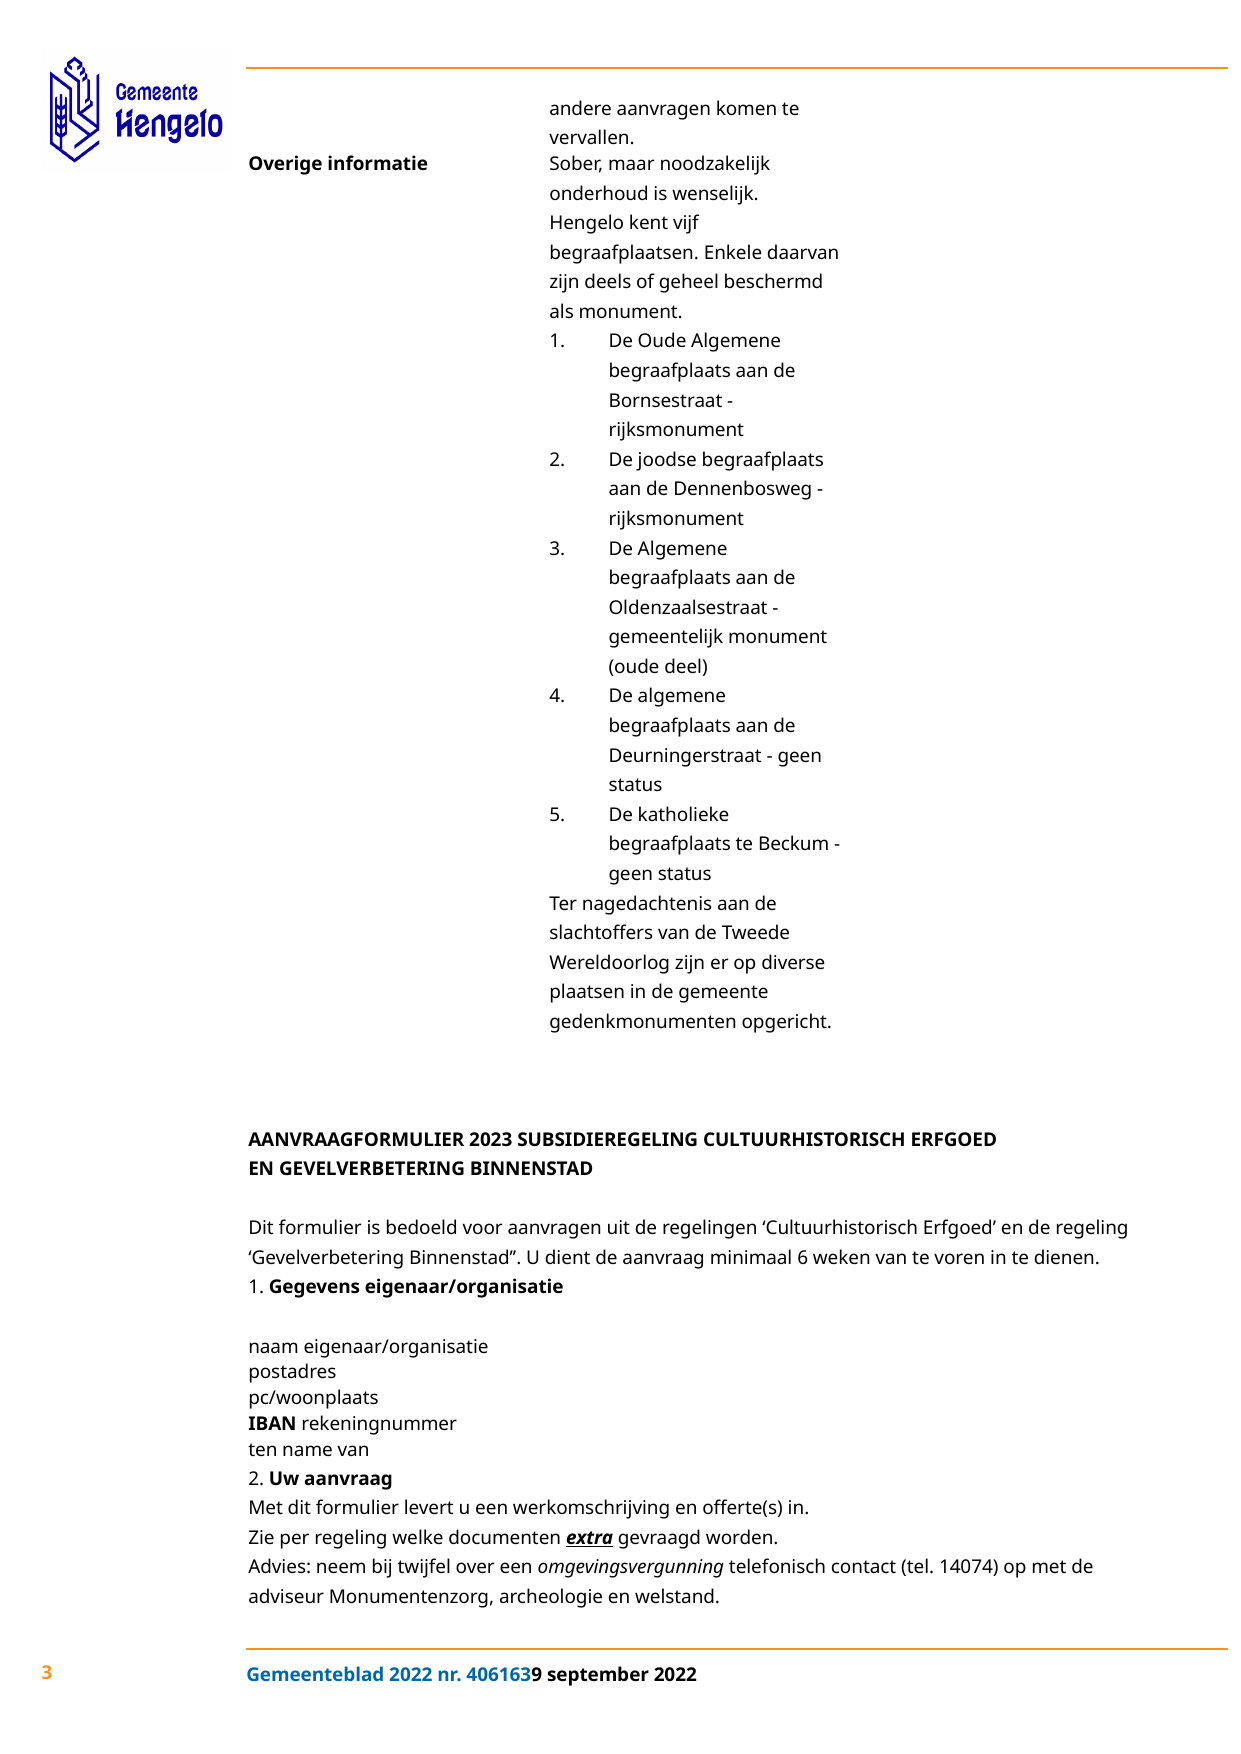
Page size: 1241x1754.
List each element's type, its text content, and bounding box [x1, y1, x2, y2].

table_cell Overige informatie [248, 150, 549, 1034]
table_cell pc/woonplaats [248, 1384, 700, 1410]
text 1. Gegevens eigenaar/organisatie [248, 1274, 1152, 1299]
text EN GEVELVERBETERING BINNENSTAD [248, 1155, 1152, 1181]
table_cell [850, 95, 1152, 150]
table_cell [700, 1384, 1152, 1410]
text Met dit formulier levert u een werkomschrijving en offerte(s) in. [248, 1494, 1152, 1520]
table_cell [700, 1359, 1152, 1384]
table_cell andere aanvragen komen te vervallen. [549, 95, 850, 150]
table_cell [700, 1410, 1152, 1436]
table_cell [700, 1436, 1152, 1462]
table_cell [248, 95, 549, 150]
table_cell postadres [248, 1359, 700, 1384]
table_header naam eigenaar/organisatie [248, 1333, 700, 1359]
text 2. Uw aanvraag [248, 1465, 1152, 1491]
table_cell [850, 150, 1152, 1034]
text Advies: neem bij twijfel over een omgevingsvergunning telefonisch contact (tel. 14074) op met de adviseur Monumentenzorg, archeologie en welstand. [248, 1553, 1152, 1609]
table_header [700, 1333, 1152, 1359]
table_cell IBAN rekeningnummer [248, 1410, 700, 1436]
text Dit formulier is bedoeld voor aanvragen uit de regelingen ‘Cultuurhistorisch Erfgoed’ en de regeling ‘Gevelverbetering Binnenstad’’. U dient de aanvraag minimaal 6 weken van te voren in te dienen. [248, 1214, 1152, 1270]
table_cell ten name van [248, 1436, 700, 1462]
text Zie per regeling welke documenten extra gevraagd worden. [248, 1524, 1152, 1550]
text AANVRAAGFORMULIER 2023 SUBSIDIEREGELING CULTUURHISTORISCH ERFGOED [248, 1126, 1152, 1151]
picture [41, 47, 231, 172]
table_cell Sober, maar noodzakelijk onderhoud is wenselijk. Hengelo kent vijf begraafplaatsen. Enkele daarvan zijn deels of geheel beschermd als monument. De Oude Algemene begraafplaats aan de Bornsestraat - rijksmonument De joodse begraafplaats aan de Dennenbosweg - rijksmonument De Algemene begraafplaats aan de Oldenzaalsestraat - gemeentelijk monument (oude deel) De algemene begraafplaats aan de Deurningerstraat - geen status De katholieke begraafplaats te Beckum - geen status Ter nagedachtenis aan de slachtoffers van de Tweede Wereldoorlog zijn er op diverse plaatsen in de gemeente gedenkmonumenten opgericht. [549, 150, 850, 1034]
